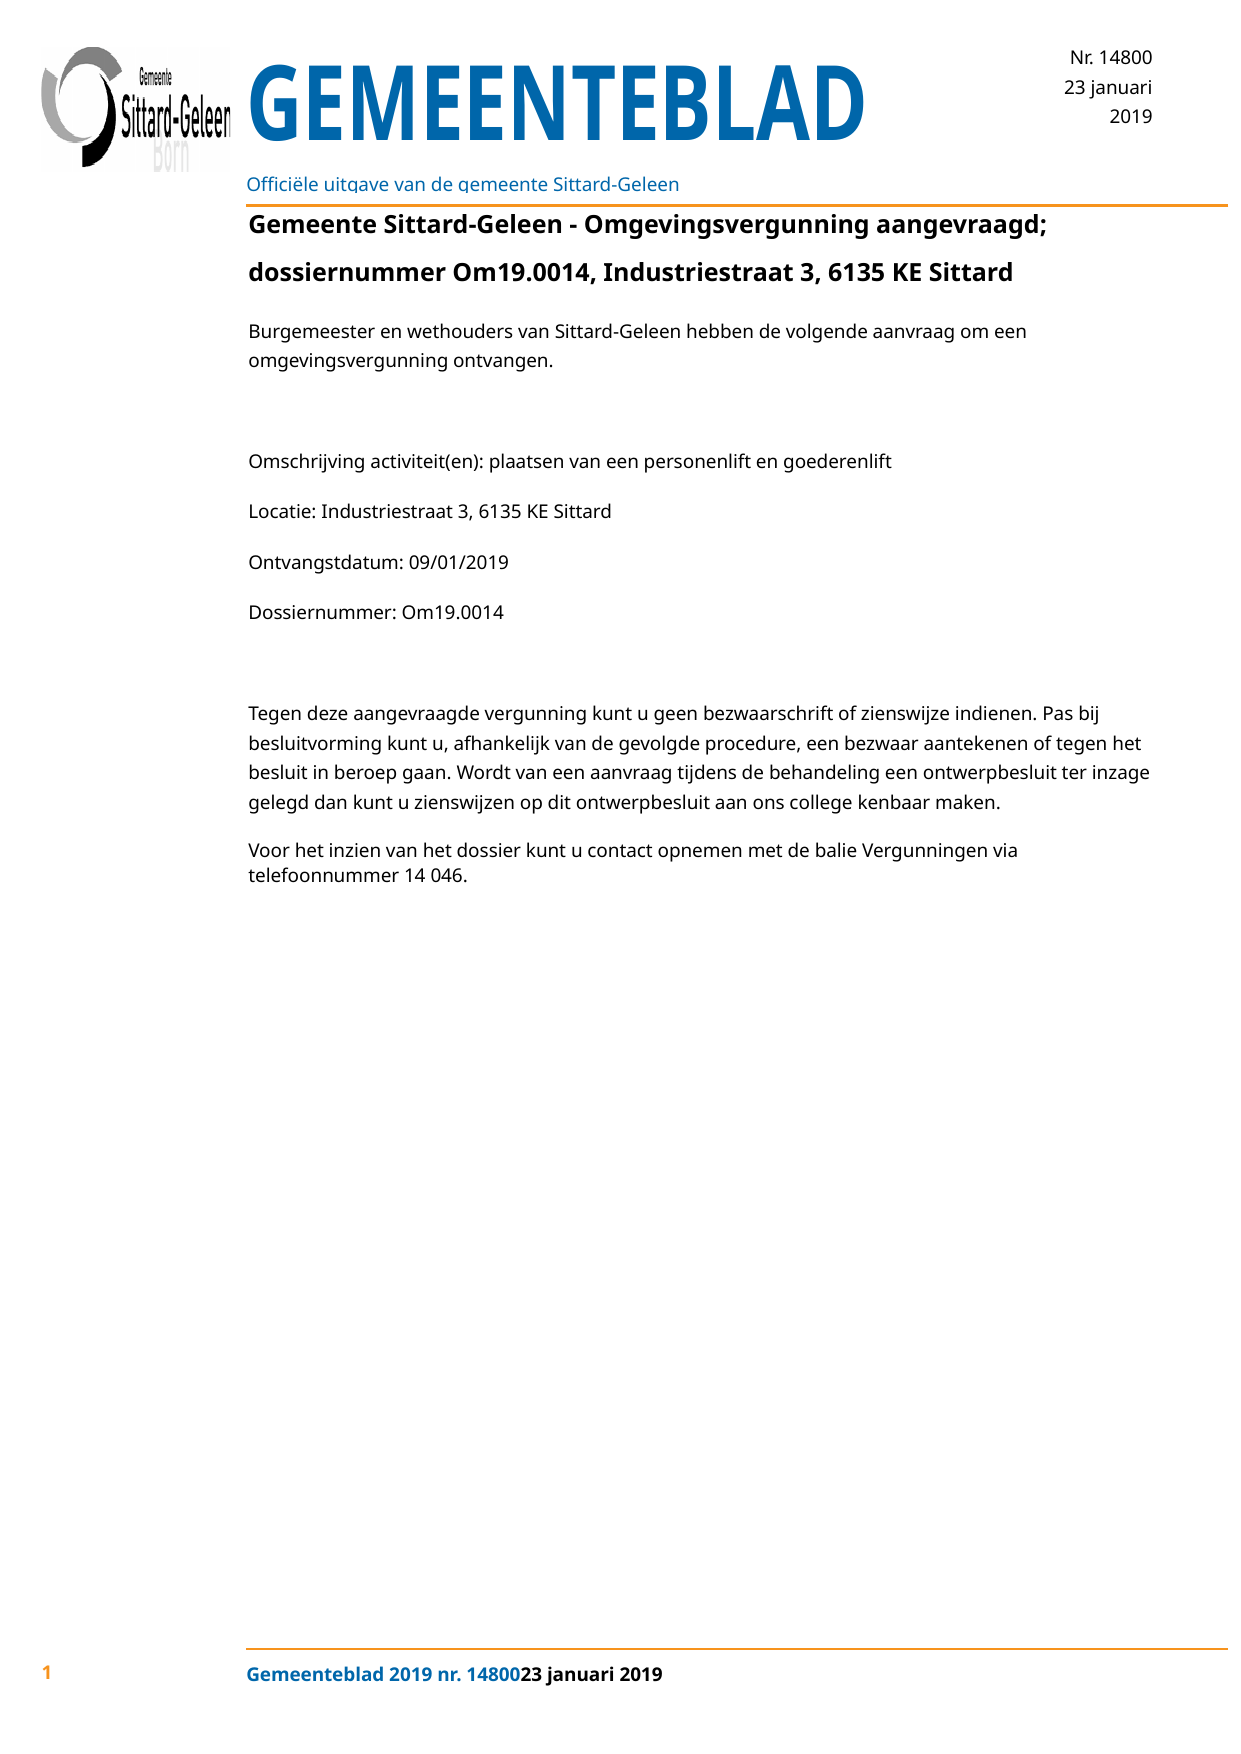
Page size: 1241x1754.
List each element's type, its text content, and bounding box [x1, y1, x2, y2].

text Voor het inzien van het dossier kunt u contact opnemen met de balie Vergunningen via telefoonnummer 14 046. [248, 837, 1152, 888]
text Burgemeester en wethouders van Sittard-Geleen hebben de volgende aanvraag om een omgevingsvergunning ontvangen. [248, 318, 1152, 373]
text Ontvangstdatum: 09/01/2019 [248, 549, 1152, 575]
text Omschrijving activiteit(en): plaatsen van een personenlift en goederenlift [248, 448, 1152, 474]
text Dossiernummer: Om19.0014 [248, 599, 1152, 625]
picture [41, 47, 231, 172]
text Locatie: Industriestraat 3, 6135 KE Sittard [248, 499, 1152, 524]
text Gemeente Sittard-Geleen - Omgevingsvergunning aangevraagd; dossiernummer Om19.0014, Industriestraat 3, 6135 KE Sittard [248, 207, 1152, 288]
text Tegen deze aangevraagde vergunning kunt u geen bezwaarschrift of zienswijze indienen. Pas bij besluitvorming kunt u, afhankelijk van de gevolgde procedure, een bezwaar aantekenen of tegen het besluit in beroep gaan. Wordt van een aanvraag tijdens de behandeling een ontwerpbesluit ter inzage gelegd dan kunt u zienswijzen op dit ontwerpbesluit aan ons college kenbaar maken. [248, 700, 1152, 815]
